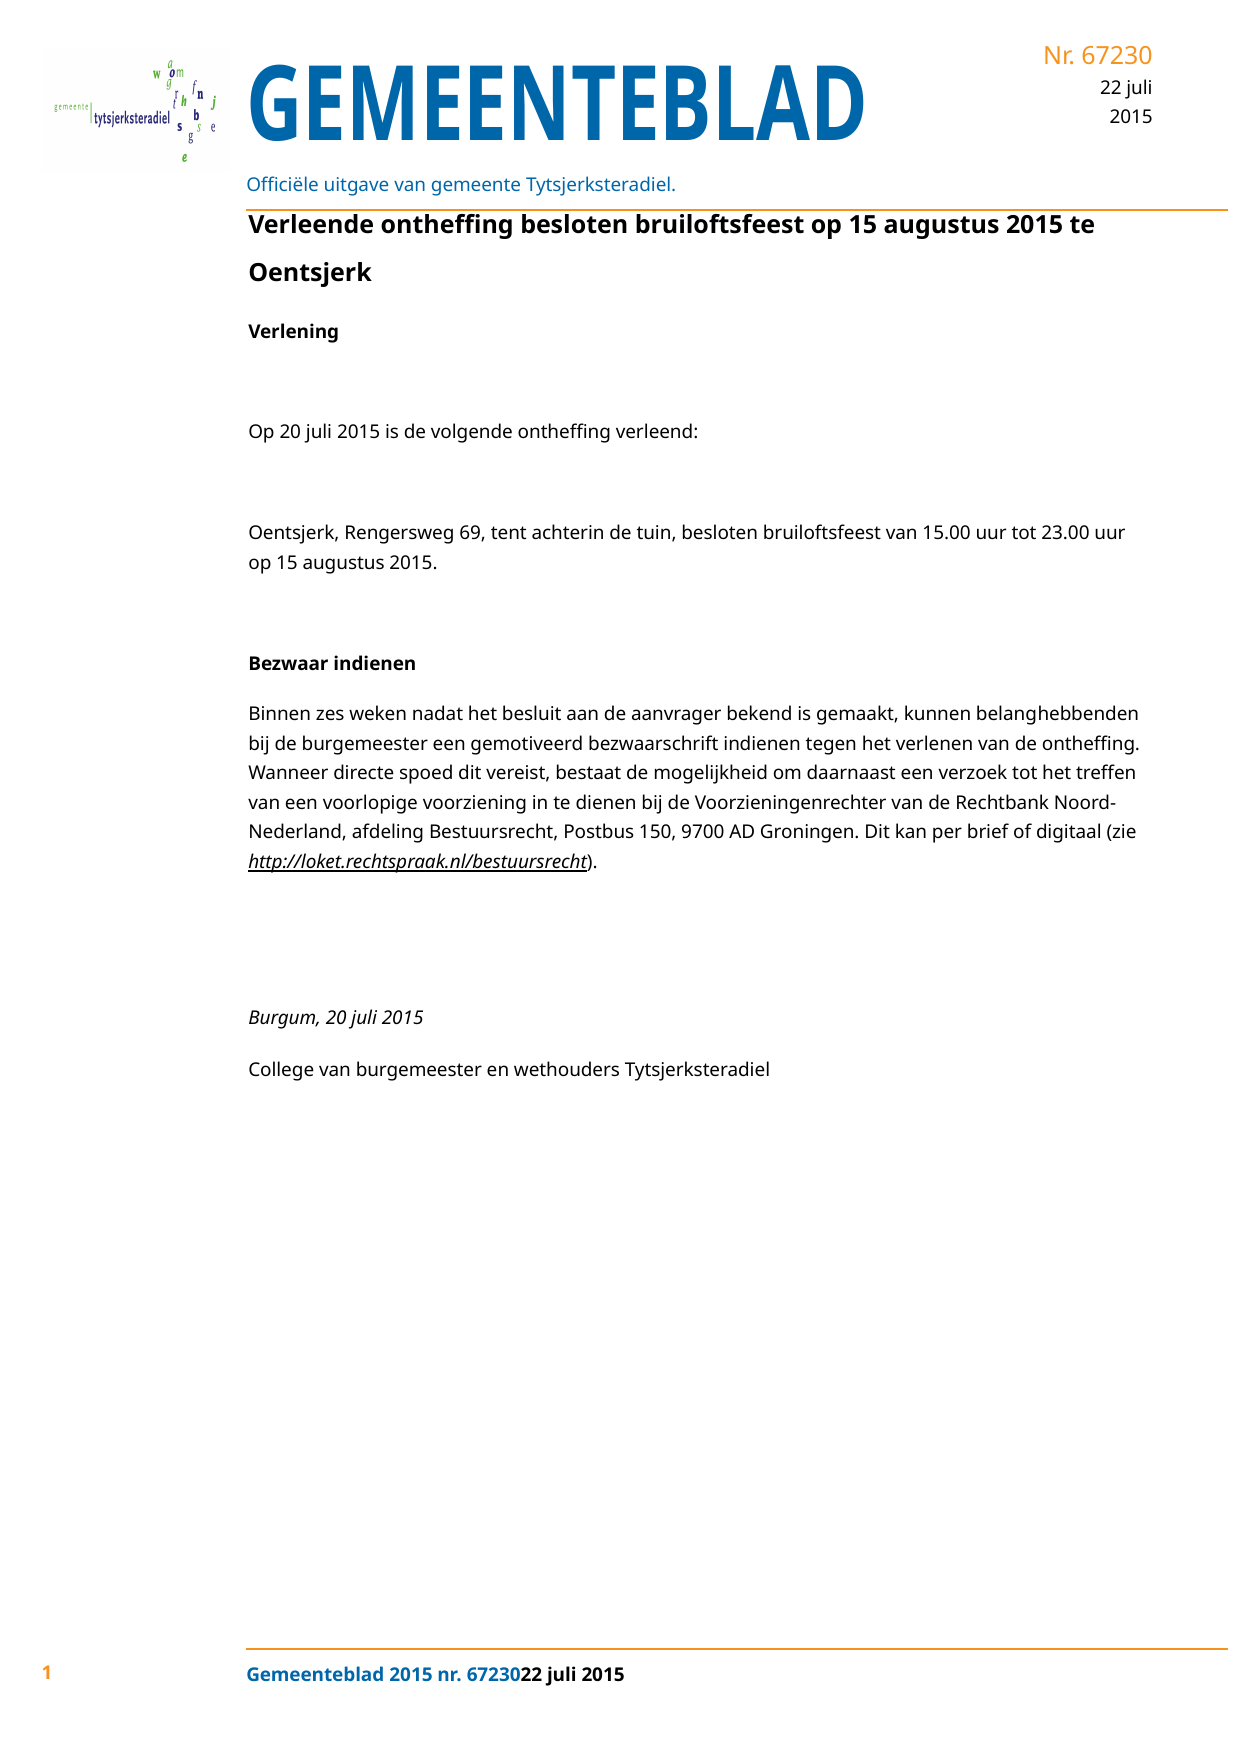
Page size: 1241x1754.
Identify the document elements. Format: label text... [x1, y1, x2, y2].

text Oentsjerk, Rengersweg 69, tent achterin de tuin, besloten bruiloftsfeest van 15.00 uur tot 23.00 uur op 15 augustus 2015. [248, 519, 1152, 575]
text Verleende ontheffing besloten bruiloftsfeest op 15 augustus 2015 te Oentsjerk [248, 211, 1152, 288]
picture [41, 47, 231, 172]
text Burgum, 20 juli 2015 [248, 1004, 1152, 1030]
text Op 20 juli 2015 is de volgende ontheffing ver­leend: [248, 419, 1152, 444]
text College van burgemeester en wethouders Tytsjerksteradiel [248, 1056, 1152, 1082]
text Binnen zes weken nadat het besluit aan de aanvrager bekend is gemaakt, kunnen belang­hebbenden bij de burgemeester een gemotiveerd bezwaarschrift indienen tegen het verlenen van de ontheffing. Wanneer directe spoed dit vereist, bestaat de mogelijkheid om daarnaast een verzoek tot het treffen van een voorlopige voorziening in te dienen bij de Voorzieningenrechter van de Rechtbank Noord-Nederland, afdeling Bestuursrecht, Postbus 150, 9700 AD Groningen. Dit kan per brief of digitaal (zie http://loket.rechtspraak.nl/bestuursrecht). [248, 700, 1152, 874]
text Bezwaar indienen [248, 650, 1152, 676]
text Verlening [248, 318, 1152, 344]
